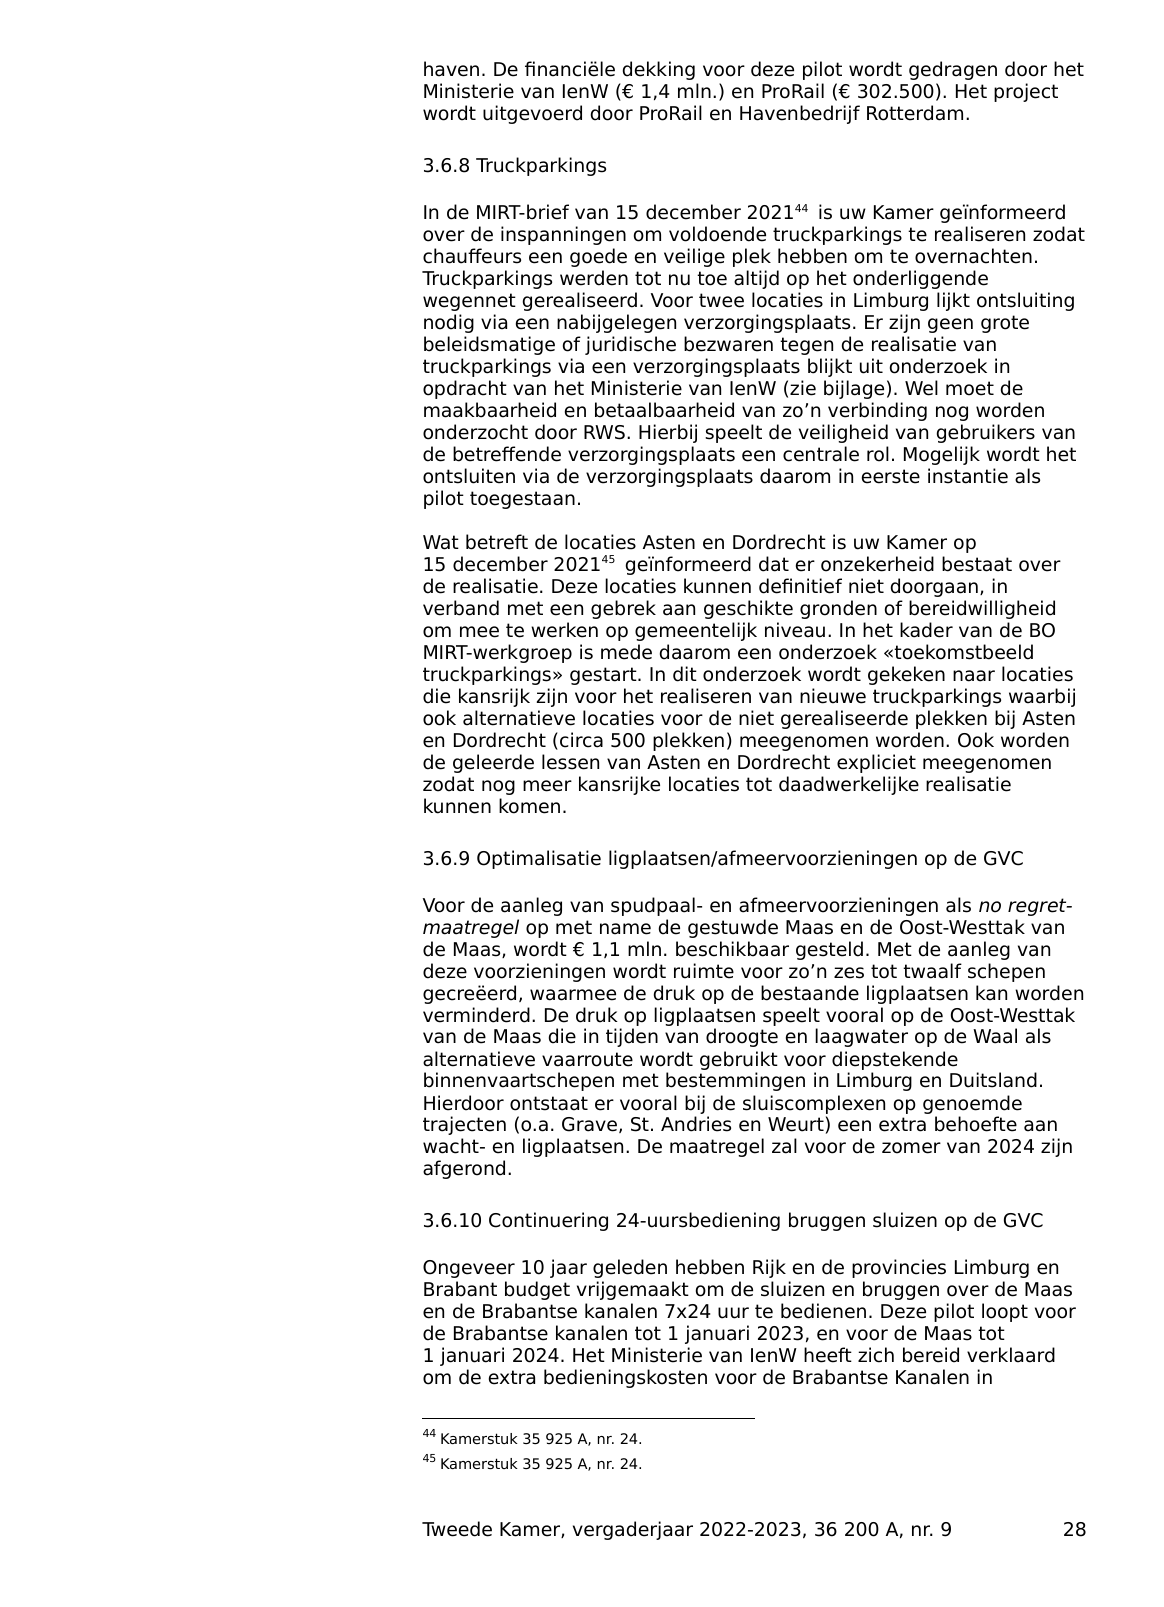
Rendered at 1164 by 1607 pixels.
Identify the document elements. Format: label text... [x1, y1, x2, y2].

subtitle 3.6.9 Optimalisatie ligplaatsen/afmeervoorzieningen op de GVC [422, 848, 1087, 869]
text Voor de aanleg van spudpaal- en afmeervoorzieningen als no regret-maatregel op met name de gestuwde Maas en de Oost-Westtak van de Maas, wordt € 1,1 mln. beschikbaar gesteld. Met de aanleg van deze voorzieningen wordt ruimte voor zo’n zes tot twaalf schepen gecreëerd, waarmee de druk op de bestaande ligplaatsen kan worden verminderd. De druk op ligplaatsen speelt vooral op de Oost-Westtak van de Maas die in tijden van droogte en laagwater op de Waal als alternatieve vaarroute wordt gebruikt voor diepstekende binnenvaartschepen met bestemmingen in Limburg en Duitsland. Hierdoor ontstaat er vooral bij de sluiscomplexen op genoemde trajecten (o.a. Grave, St. Andries en Weurt) een extra behoefte aan wacht- en ligplaatsen. De maatregel zal voor de zomer van 2024 zijn afgerond. [422, 894, 1087, 1180]
subtitle 3.6.8 Truckparkings [422, 155, 1087, 177]
text In de MIRT-brief van 15 december 2021 is uw Kamer geïnformeerd over de inspanningen om voldoende truckparkings te realiseren zodat chauffeurs een goede en veilige plek hebben om te overnachten. Truckparkings werden tot nu toe altijd op het onderliggende wegennet gerealiseerd. Voor twee locaties in Limburg lijkt ontsluiting nodig via een nabijgelegen verzorgingsplaats. Er zijn geen grote beleidsmatige of juridische bezwaren tegen de realisatie van truckparkings via een verzorgingsplaats blijkt uit onderzoek in opdracht van het Ministerie van IenW (zie bijlage). Wel moet de maakbaarheid en betaalbaarheid van zo’n verbinding nog worden onderzocht door RWS. Hierbij speelt de veiligheid van gebruikers van de betreffende verzorgingsplaats een centrale rol. Mogelijk wordt het ontsluiten via de verzorgingsplaats daarom in eerste instantie als pilot toegestaan. [422, 202, 1087, 510]
text Kamerstuk 35 925 A, nr. 24. [422, 1452, 1087, 1474]
text Kamerstuk 35 925 A, nr. 24. [422, 1427, 1087, 1449]
subtitle 3.6.10 Continuering 24-uursbediening bruggen sluizen op de GVC [422, 1210, 1087, 1232]
text Ongeveer 10 jaar geleden hebben Rijk en de provincies Limburg en Brabant budget vrijgemaakt om de sluizen en bruggen over de Maas en de Brabantse kanalen 7x24 uur te bedienen. Deze pilot loopt voor de Brabantse kanalen tot 1 januari 2023, en voor de Maas tot 1 januari 2024. Het Ministerie van IenW heeft zich bereid verklaard om de extra bedieningskosten voor de Brabantse Kanalen in [422, 1257, 1087, 1389]
text haven. De financiële dekking voor deze pilot wordt gedragen door het Ministerie van IenW (€ 1,4 mln.) en ProRail (€ 302.500). Het project wordt uitgevoerd door ProRail en Havenbedrijf Rotterdam. [422, 59, 1087, 125]
text Wat betreft de locaties Asten en Dordrecht is uw Kamer op 15 december 2021 geïnformeerd dat er onzekerheid bestaat over de realisatie. Deze locaties kunnen definitief niet doorgaan, in verband met een gebrek aan geschikte gronden of bereidwilligheid om mee te werken op gemeentelijk niveau. In het kader van de BO MIRT-werkgroep is mede daarom een onderzoek «toekomstbeeld truckparkings» gestart. In dit onderzoek wordt gekeken naar locaties die kansrijk zijn voor het realiseren van nieuwe truckparkings waarbij ook alternatieve locaties voor de niet gerealiseerde plekken bij Asten en Dordrecht (circa 500 plekken) meegenomen worden. Ook worden de geleerde lessen van Asten en Dordrecht expliciet meegenomen zodat nog meer kansrijke locaties tot daadwerkelijke realisatie kunnen komen. [422, 532, 1087, 818]
